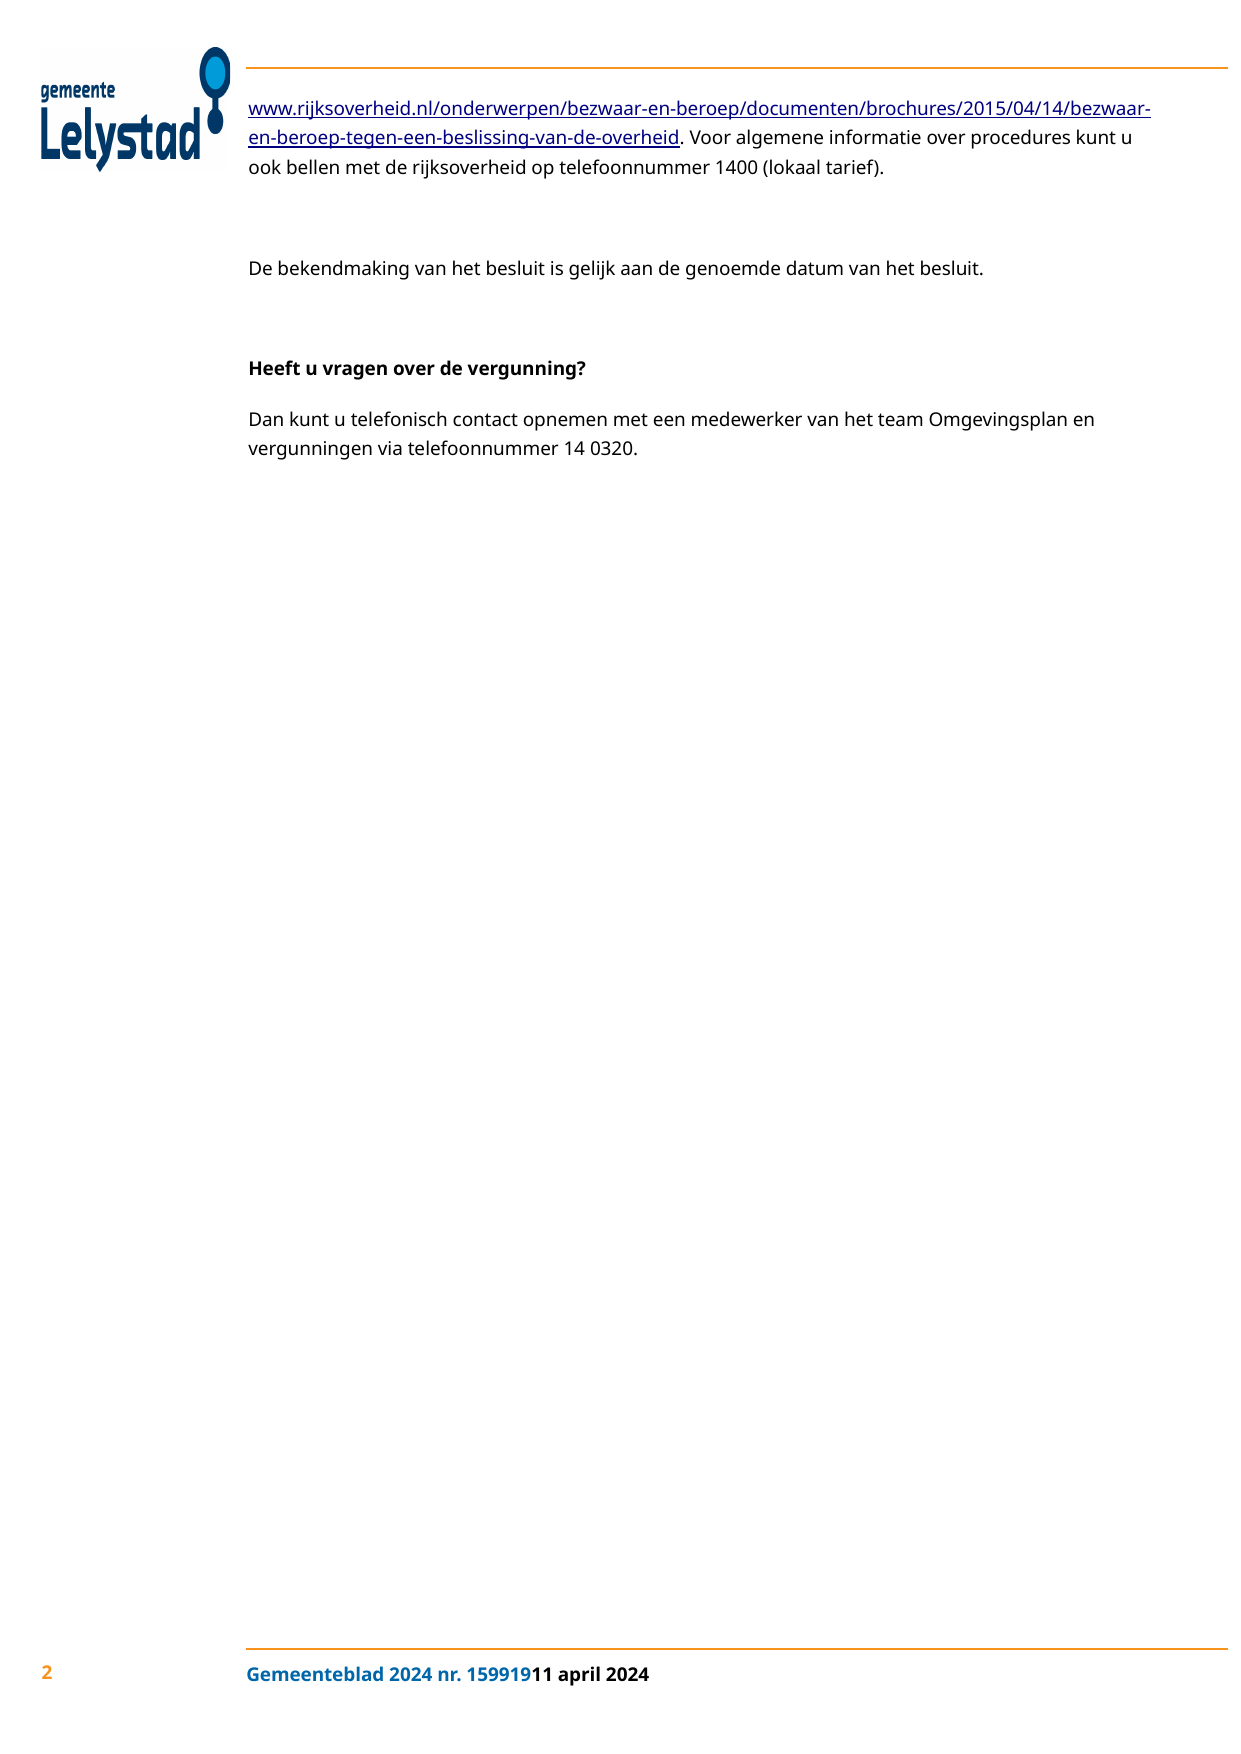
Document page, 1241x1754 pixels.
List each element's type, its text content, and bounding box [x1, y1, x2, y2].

text Heeft u vragen over de vergunning? [248, 356, 1152, 381]
picture [41, 47, 231, 172]
text De bekendmaking van het besluit is gelijk aan de genoemde datum van het besluit. [248, 255, 1152, 281]
text Dan kunt u telefonisch contact opnemen met een medewerker van het team Omgevingsplan en vergunningen via telefoonnummer 14 0320. [248, 406, 1152, 461]
text www.rijksoverheid.nl/onderwerpen/bezwaar-en-beroep/documenten/brochures/2015/04/14/bezwaar-en-beroep-tegen-een-beslissing-van-de-overheid. Voor algemene informatie over procedures kunt u ook bellen met de rijksoverheid op telefoonnummer 1400 (lokaal tarief). [248, 95, 1152, 180]
